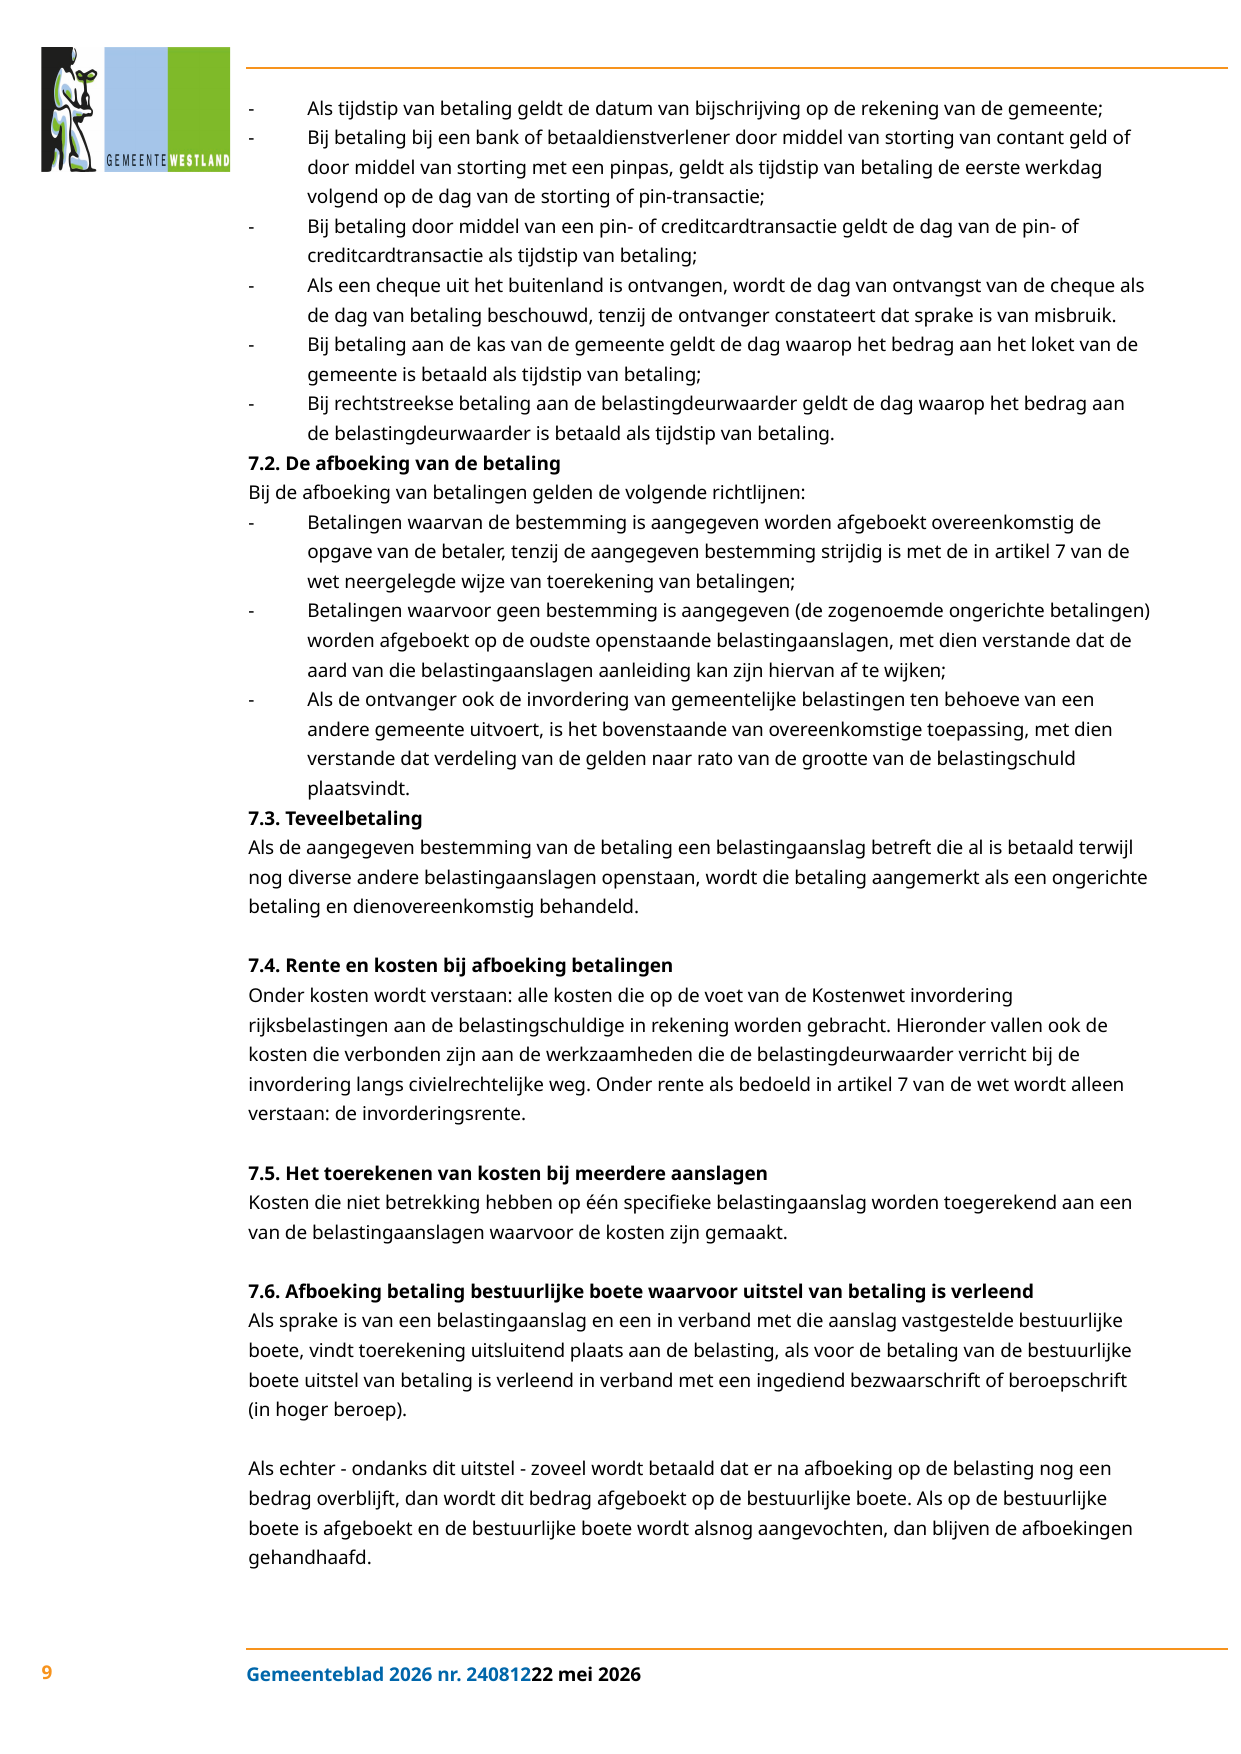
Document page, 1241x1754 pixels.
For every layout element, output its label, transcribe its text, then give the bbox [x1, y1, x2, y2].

text 7.4. Rente en kosten bij afboeking betalingen [248, 953, 1152, 978]
text 7.5. Het toerekenen van kosten bij meerdere aanslagen [248, 1160, 1152, 1186]
text Onder kosten wordt verstaan: alle kosten die op de voet van de Kostenwet invordering rijksbelastingen aan de belastingschuldige in rekening worden gebracht. Hieronder vallen ook de kosten die verbonden zijn aan de werkzaamheden die de belastingdeurwaarder verricht bij de invordering langs civielrechtelijke weg. Onder rente als bedoeld in artikel 7 van de wet wordt alleen verstaan: de invorderingsrente. [248, 982, 1152, 1126]
text 7.6. Afboeking betaling bestuurlijke boete waarvoor uitstel van betaling is verleend [248, 1278, 1152, 1304]
list Als de ontvanger ook de invordering van gemeentelijke belastingen ten behoeve van een andere gemeente uitvoert, is het bovenstaande van overeenkomstige toepassing, met dien verstande dat verdeling van de gelden naar rato van de grootte van de belastingschuld plaatsvindt. [248, 686, 1152, 801]
text Bij de afboeking van betalingen gelden de volgende richtlijnen: [248, 479, 1152, 505]
list Bij betaling aan de kas van de gemeente geldt de dag waarop het bedrag aan het loket van de gemeente is betaald als tijdstip van betaling; [248, 331, 1152, 387]
list Bij betaling bij een bank of betaaldienstverlener door middel van storting van contant geld of door middel van storting met een pinpas, geldt als tijdstip van betaling de eerste werkdag volgend op de dag van de storting of pin-transactie; [248, 124, 1152, 209]
text Als echter - ondanks dit uitstel - zoveel wordt betaald dat er na afboeking op de belasting nog een bedrag overblijft, dan wordt dit bedrag afgeboekt op de bestuurlijke boete. Als op de bestuurlijke boete is afgeboekt en de bestuurlijke boete wordt alsnog aangevochten, dan blijven de afboekingen gehandhaafd. [248, 1456, 1152, 1570]
list Als een cheque uit het buitenland is ontvangen, wordt de dag van ontvangst van de cheque als de dag van betaling beschouwd, tenzij de ontvanger constateert dat sprake is van misbruik. [248, 272, 1152, 328]
text Kosten die niet betrekking hebben op één specifieke belastingaanslag worden toegerekend aan een van de belastingaanslagen waarvoor de kosten zijn gemaakt. [248, 1189, 1152, 1245]
list Bij betaling door middel van een pin- of creditcardtransactie geldt de dag van de pin- of creditcardtransactie als tijdstip van betaling; [248, 213, 1152, 268]
list Betalingen waarvan de bestemming is aangegeven worden afgeboekt overeenkomstig de opgave van de betaler, tenzij de aangegeven bestemming strijdig is met de in artikel 7 van de wet neergelegde wijze van toerekening van betalingen; [248, 509, 1152, 594]
picture [41, 47, 231, 172]
text Als de aangegeven bestemming van de betaling een belastingaanslag betreft die al is betaald terwijl nog diverse andere belastingaanslagen openstaan, wordt die betaling aangemerkt als een ongerichte betaling en dienovereenkomstig behandeld. [248, 834, 1152, 919]
list Betalingen waarvoor geen bestemming is aangegeven (de zogenoemde ongerichte betalingen) worden afgeboekt op de oudste openstaande belastingaanslagen, met dien verstande dat de aard van die belastingaanslagen aanleiding kan zijn hiervan af te wijken; [248, 598, 1152, 683]
list Als tijdstip van betaling geldt de datum van bijschrijving op de rekening van de gemeente; [248, 95, 1152, 121]
text 7.3. Teveelbetaling [248, 805, 1152, 831]
text Als sprake is van een belastingaanslag en een in verband met die aanslag vastgestelde bestuurlijke boete, vindt toerekening uitsluitend plaats aan de belasting, als voor de betaling van de bestuurlijke boete uitstel van betaling is verleend in verband met een ingediend bezwaarschrift of beroepschrift (in hoger beroep). [248, 1308, 1152, 1422]
list Bij rechtstreekse betaling aan de belastingdeurwaarder geldt de dag waarop het bedrag aan de belastingdeurwaarder is betaald als tijdstip van betaling. [248, 391, 1152, 446]
text 7.2. De afboeking van de betaling [248, 450, 1152, 476]
